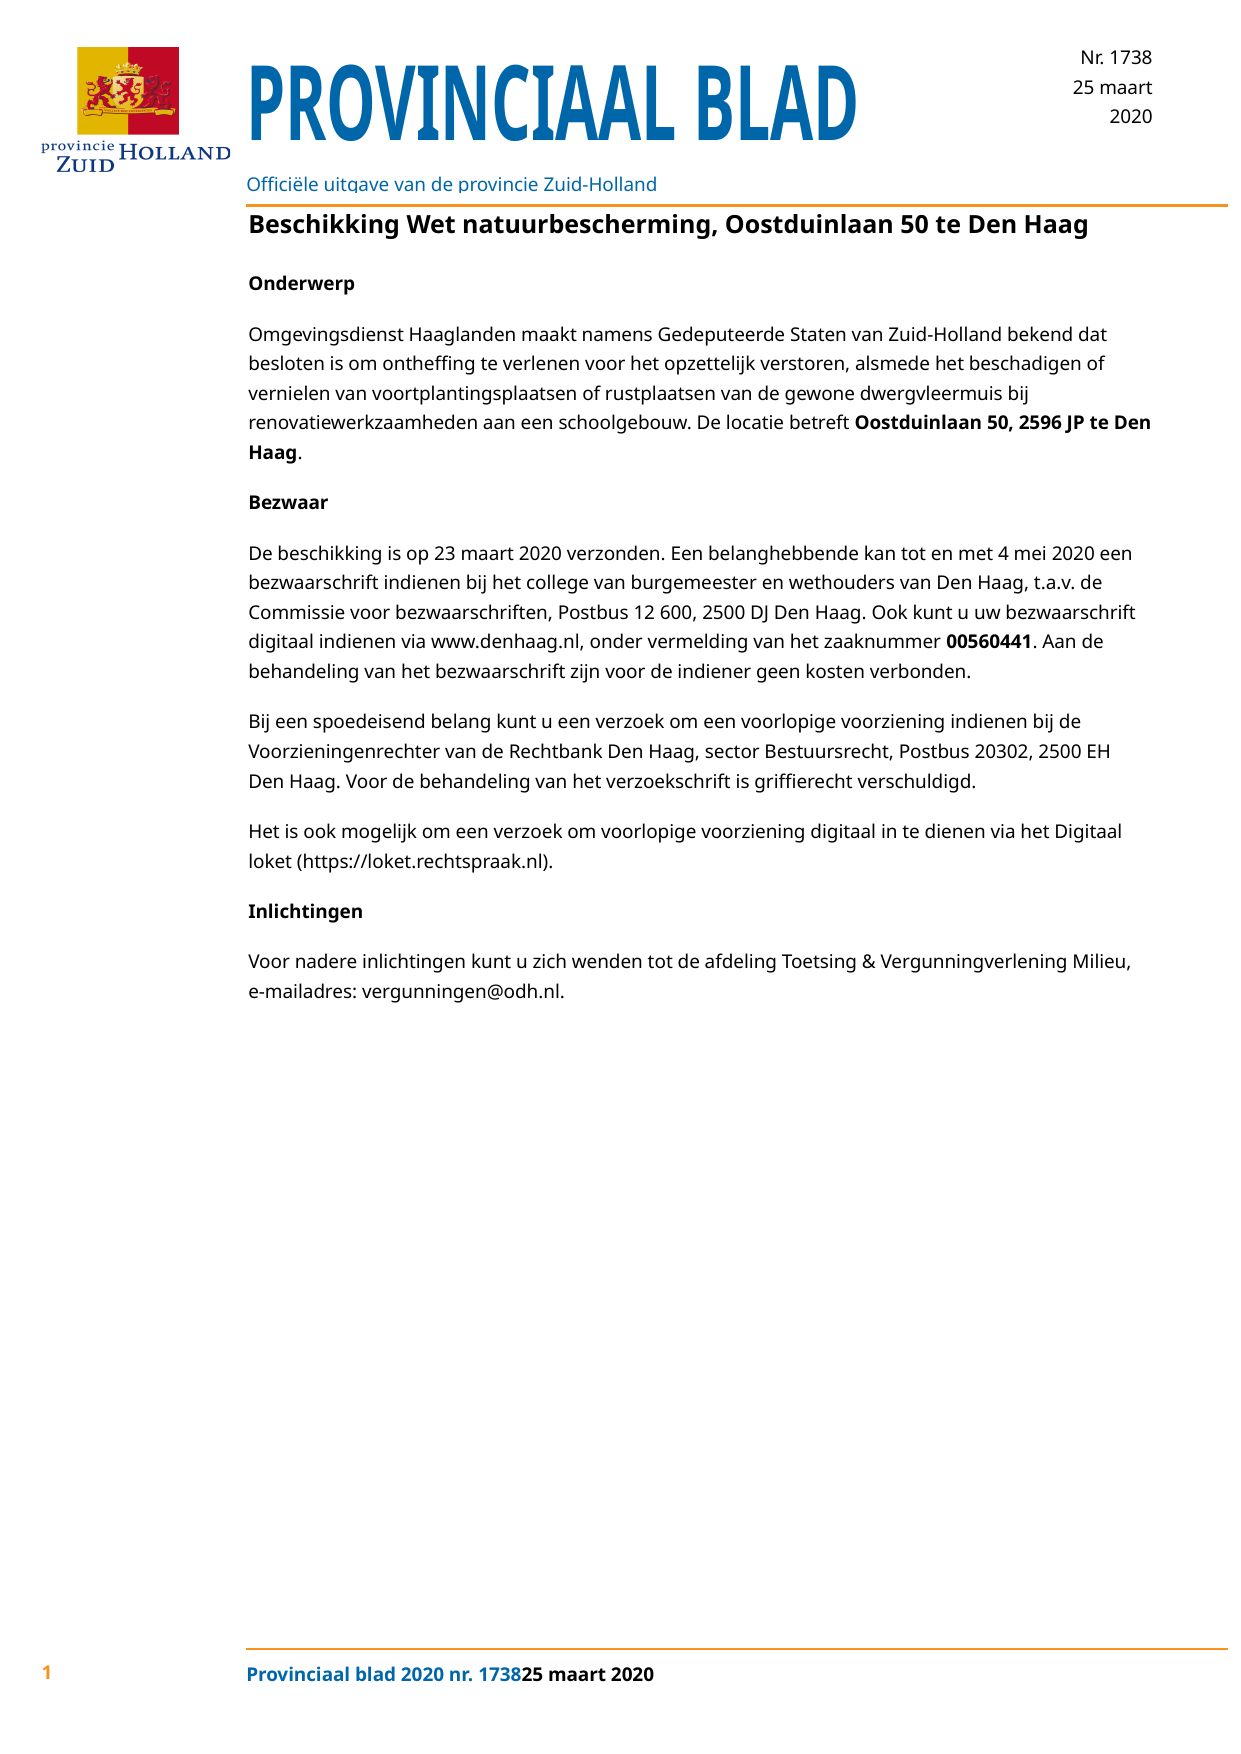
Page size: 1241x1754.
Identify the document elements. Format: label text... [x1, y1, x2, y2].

text Inlichtingen [248, 898, 1152, 924]
text De beschikking is op 23 maart 2020 verzonden. Een belanghebbende kan tot en met 4 mei 2020 een bezwaarschrift indienen bij het college van burgemeester en wethouders van Den Haag, t.a.v. de Commissie voor bezwaarschriften, Postbus 12 600, 2500 DJ Den Haag. Ook kunt u uw bezwaarschrift digitaal indienen via www.denhaag.nl, onder vermelding van het zaaknummer 00560441. Aan de behandeling van het bezwaarschrift zijn voor de indiener geen kosten verbonden. [248, 540, 1152, 684]
text Beschikking Wet natuurbescherming, Oostduinlaan 50 te Den Haag [248, 207, 1152, 241]
text Het is ook mogelijk om een verzoek om voorlopige voorziening digitaal in te dienen via het Digitaal loket (https://loket.rechtspraak.nl). [248, 818, 1152, 873]
picture [41, 47, 231, 172]
text Onderwerp [248, 270, 1152, 296]
text Bij een spoedeisend belang kunt u een verzoek om een voorlopige voorziening indienen bij de Voorzieningenrechter van de Rechtbank Den Haag, sector Bestuursrecht, Postbus 20302, 2500 EH Den Haag. Voor de behandeling van het verzoekschrift is griffierecht verschuldigd. [248, 709, 1152, 793]
text Bezwaar [248, 489, 1152, 515]
text Voor nadere inlichtingen kunt u zich wenden tot de afdeling Toetsing & Vergunningverlening Milieu, e-mailadres: vergunningen@odh.nl. [248, 949, 1152, 1004]
text Omgevingsdienst Haaglanden maakt namens Gedeputeerde Staten van Zuid-Holland bekend dat besloten is om ontheffing te verlenen voor het opzettelijk verstoren, alsmede het beschadigen of vernielen van voortplantingsplaatsen of rustplaatsen van de gewone dwergvleermuis bij renovatiewerkzaamheden aan een schoolgebouw. De locatie betreft Oostduinlaan 50, 2596 JP te Den Haag. [248, 321, 1152, 465]
